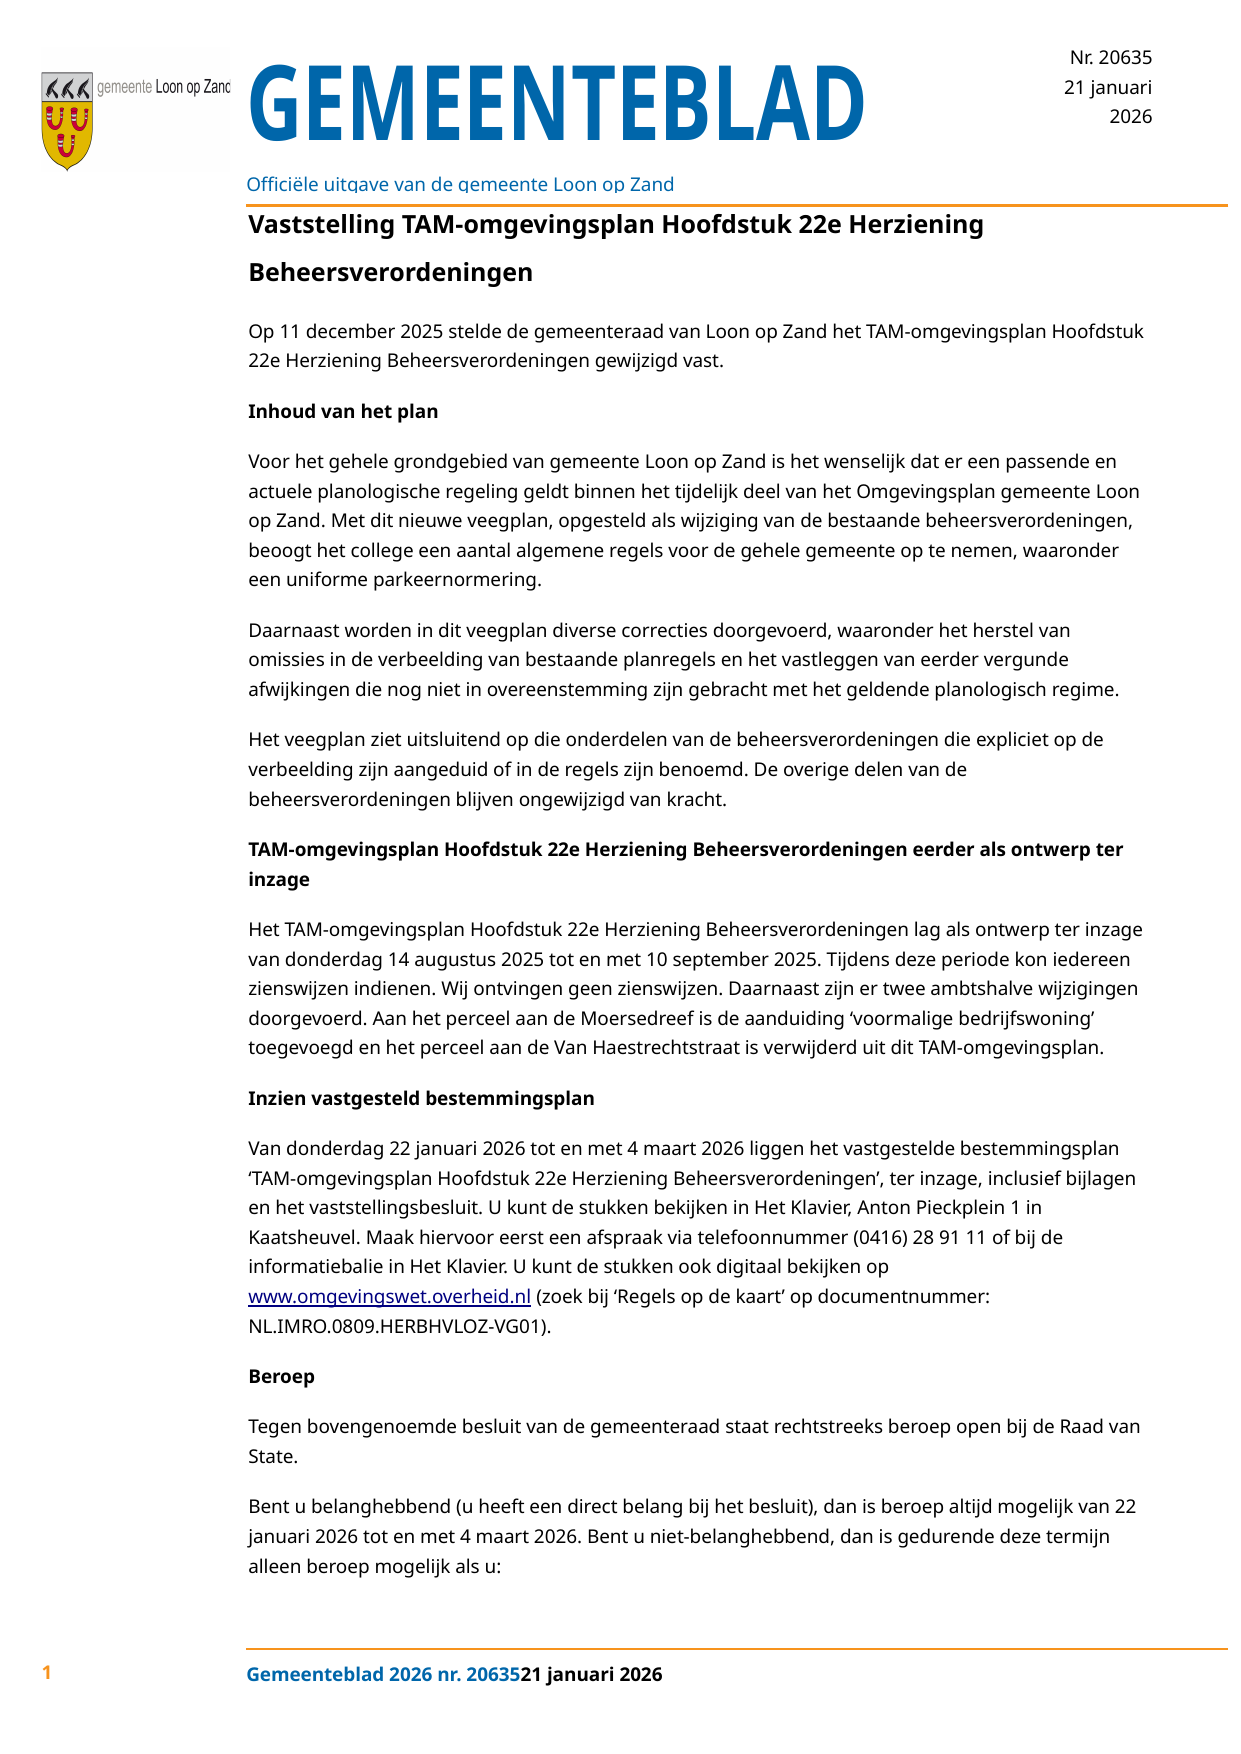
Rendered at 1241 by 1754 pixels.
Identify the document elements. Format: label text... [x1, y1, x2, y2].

text Het veegplan ziet uitsluitend op die onderdelen van de beheersverordeningen die expliciet op de verbeelding zijn aangeduid of in de regels zijn benoemd. De overige delen van de beheersverordeningen blijven ongewijzigd van kracht. [248, 727, 1152, 812]
text Voor het gehele grondgebied van gemeente Loon op Zand is het wenselijk dat er een passende en actuele planologische regeling geldt binnen het tijdelijk deel van het Omgevingsplan gemeente Loon op Zand. Met dit nieuwe veegplan, opgesteld als wijziging van de bestaande beheersverordeningen, beoogt het college een aantal algemene regels voor de gehele gemeente op te nemen, waaronder een uniforme parkeernormering. [248, 448, 1152, 592]
text Inzien vastgesteld bestemmingsplan [248, 1085, 1152, 1111]
text Tegen bovengenoemde besluit van de gemeenteraad staat rechtstreeks beroep open bij de Raad van State. [248, 1414, 1152, 1469]
text TAM-omgevingsplan Hoofdstuk 22e Herziening Beheersverordeningen eerder als ontwerp ter inzage [248, 836, 1152, 892]
text Daarnaast worden in dit veegplan diverse correcties doorgevoerd, waaronder het herstel van omissies in de verbeelding van bestaande planregels en het vastleggen van eerder vergunde afwijkingen die nog niet in overeenstemming zijn gebracht met het geldende planologisch regime. [248, 617, 1152, 702]
text Op 11 december 2025 stelde de gemeenteraad van Loon op Zand het TAM-omgevingsplan Hoofdstuk 22e Herziening Beheersverordeningen gewijzigd vast. [248, 318, 1152, 373]
text Inhoud van het plan [248, 398, 1152, 424]
text Het TAM-omgevingsplan Hoofdstuk 22e Herziening Beheersverordeningen lag als ontwerp ter inzage van donderdag 14 augustus 2025 tot en met 10 september 2025. Tijdens deze periode kon iedereen zienswijzen indienen. Wij ontvingen geen zienswijzen. Daarnaast zijn er twee ambtshalve wijzigingen doorgevoerd. Aan het perceel aan de Moersedreef is de aanduiding ‘voormalige bedrijfswoning’ toegevoegd en het perceel aan de Van Haestrechtstraat is verwijderd uit dit TAM-omgevingsplan. [248, 916, 1152, 1060]
text Bent u belanghebbend (u heeft een direct belang bij het besluit), dan is beroep altijd mogelijk van 22 januari 2026 tot en met 4 maart 2026. Bent u niet-belanghebbend, dan is gedurende deze termijn alleen beroep mogelijk als u: [248, 1494, 1152, 1579]
text Vaststelling TAM-omgevingsplan Hoofdstuk 22e Herziening Beheersverordeningen [248, 207, 1152, 288]
picture [41, 47, 231, 172]
text Van donderdag 22 januari 2026 tot en met 4 maart 2026 liggen het vastgestelde bestemmingsplan ‘TAM-omgevingsplan Hoofdstuk 22e Herziening Beheersverordeningen’, ter inzage, inclusief bijlagen en het vaststellingsbesluit. U kunt de stukken bekijken in Het Klavier, Anton Pieckplein 1 in Kaatsheuvel. Maak hiervoor eerst een afspraak via telefoonnummer (0416) 28 91 11 of bij de informatiebalie in Het Klavier. U kunt de stukken ook digitaal bekijken op www.omgevingswet.overheid.nl (zoek bij ‘Regels op de kaart’ op documentnummer: NL.IMRO.0809.HERBHVLOZ-VG01). [248, 1135, 1152, 1339]
text Beroep [248, 1363, 1152, 1389]
